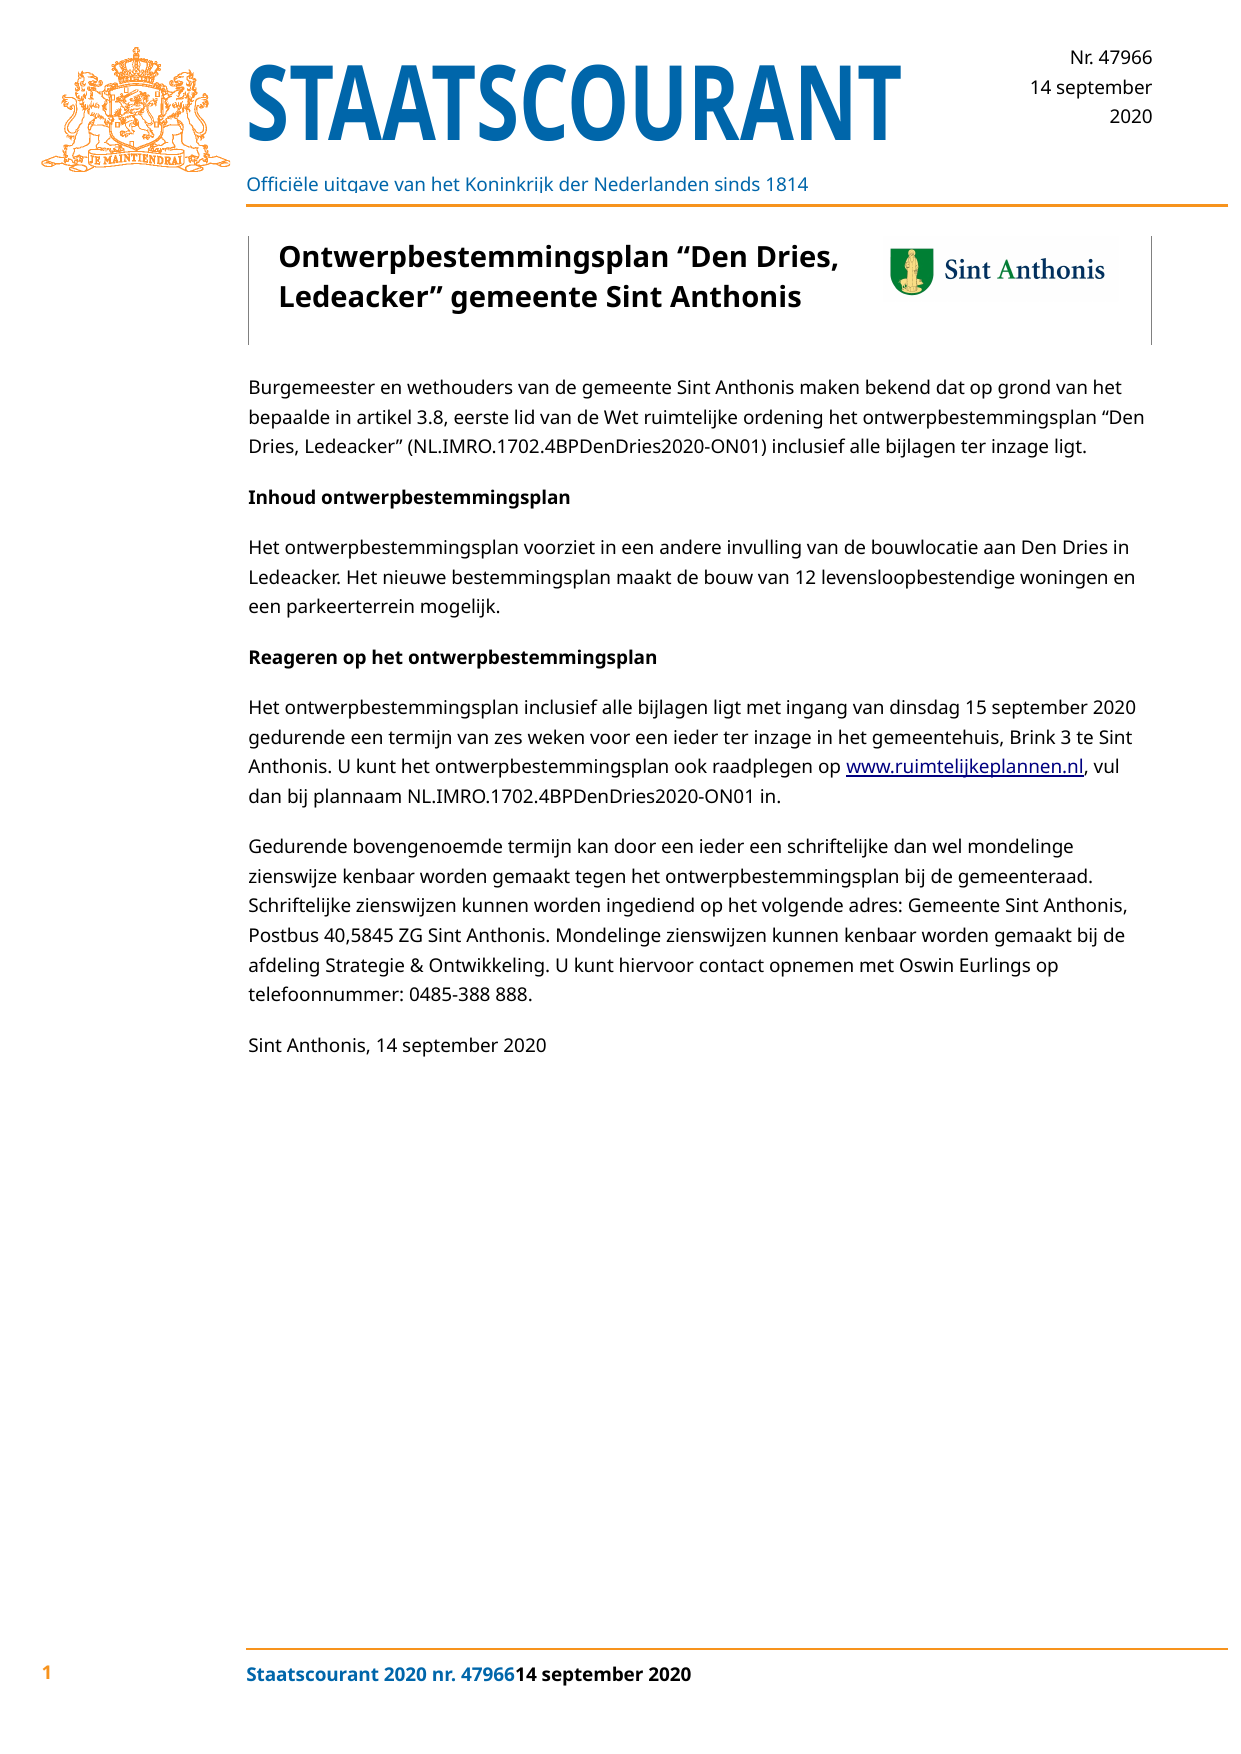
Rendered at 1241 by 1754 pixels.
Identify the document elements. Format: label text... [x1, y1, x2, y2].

table_header [850, 236, 1151, 345]
table_header Ontwerpbestemmingsplan “Den Dries, Ledeacker” gemeente Sint Anthonis [249, 236, 850, 345]
text Burgemeester en wethouders van de gemeente Sint Anthonis maken bekend dat op grond van het bepaalde in artikel 3.8, eerste lid van de Wet ruimtelijke ordening het ontwerpbestemmingsplan “Den Dries, Ledeacker” (NL.IMRO.1702.4BPDenDries2020-ON01) inclusief alle bijlagen ter inzage ligt. [248, 374, 1152, 459]
text Reageren op het ontwerpbestemmingsplan [248, 644, 1152, 669]
text Gedurende bovengenoemde termijn kan door een ieder een schriftelijke dan wel mondelinge zienswijze kenbaar worden gemaakt tegen het ontwerpbestemmingsplan bij de gemeenteraad. Schriftelijke zienswijzen kunnen worden ingediend op het volgende adres: Gemeente Sint Anthonis, Postbus 40,5845 ZG Sint Anthonis. Mondelinge zienswijzen kunnen kenbaar worden gemaakt bij de afdeling Strategie & Ontwikkeling. U kunt hiervoor contact opnemen met Oswin Eurlings op telefoonnummer: 0485-388 888. [248, 833, 1152, 1007]
text Het ontwerpbestemmingsplan voorziet in een andere invulling van de bouwlocatie aan Den Dries in Ledeacker. Het nieuwe bestemmingsplan maakt de bouw van 12 levensloopbestendige woningen en een parkeerterrein mogelijk. [248, 534, 1152, 619]
picture [882, 236, 1119, 302]
picture [41, 47, 231, 172]
text Het ontwerpbestemmingsplan inclusief alle bijlagen ligt met ingang van dinsdag 15 september 2020 gedurende een termijn van zes weken voor een ieder ter inzage in het gemeentehuis, Brink 3 te Sint Anthonis. U kunt het ontwerpbestemmingsplan ook raadplegen op www.ruimtelijkeplannen.nl, vul dan bij plannaam NL.IMRO.1702.4BPDenDries2020-ON01 in. [248, 694, 1152, 809]
text Inhoud ontwerpbestemmingsplan [248, 484, 1152, 509]
text Sint Anthonis, 14 september 2020 [248, 1032, 1152, 1057]
